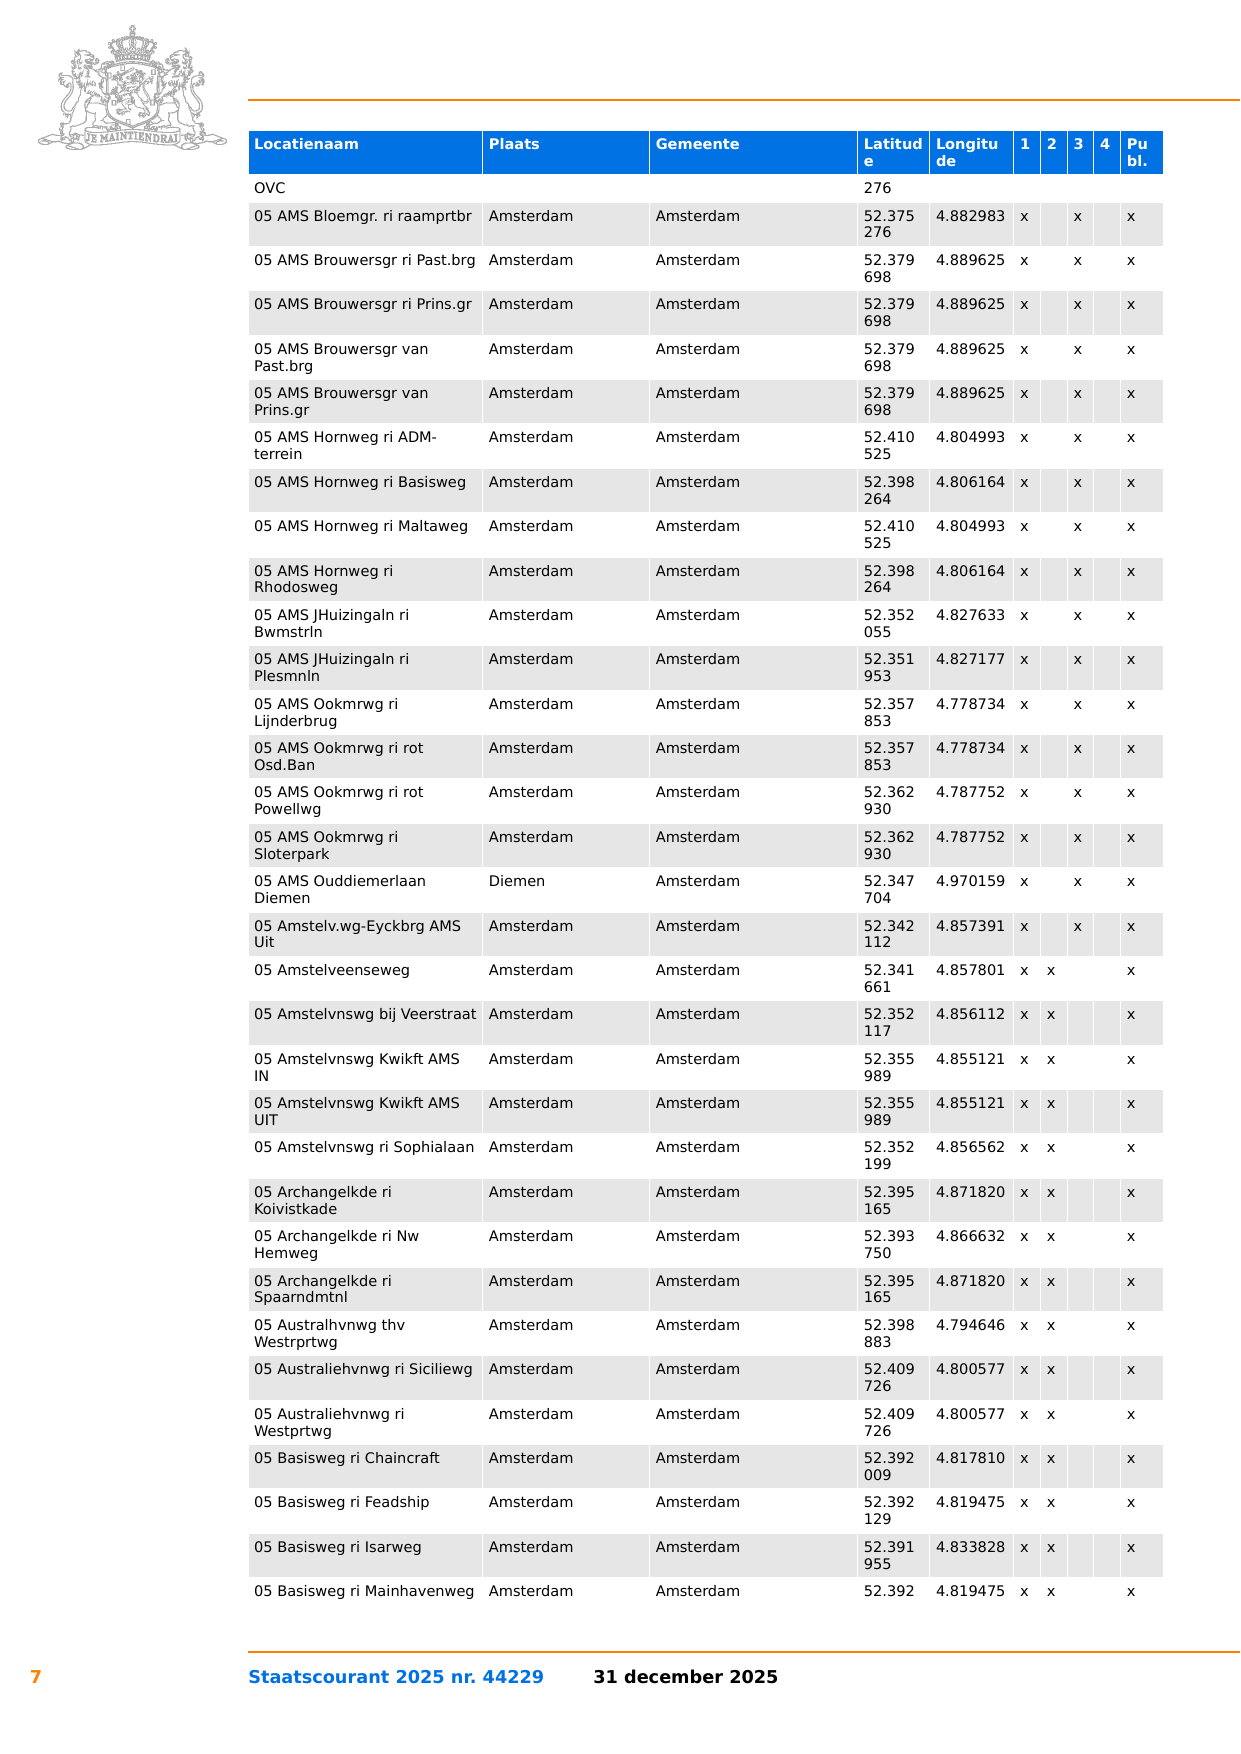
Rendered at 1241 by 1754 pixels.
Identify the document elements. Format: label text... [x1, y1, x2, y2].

table_cell x [1014, 913, 1040, 956]
table_cell Amsterdam [483, 380, 649, 423]
table_cell x [1121, 1445, 1163, 1488]
table_cell [1041, 602, 1067, 645]
table_cell [1068, 1356, 1093, 1400]
table_cell x [1121, 291, 1163, 335]
table_cell [1068, 1578, 1093, 1605]
table_cell [1094, 957, 1120, 1000]
table_cell 05 AMS Hornweg ri Rhodosweg [249, 558, 482, 601]
table_cell [1094, 1090, 1120, 1133]
table_cell [1041, 913, 1067, 956]
table_cell x [1121, 646, 1163, 690]
table_cell [1041, 336, 1067, 379]
table_cell Amsterdam [650, 425, 857, 468]
table_cell x [1121, 735, 1163, 778]
table_cell Amsterdam [483, 1046, 649, 1089]
table_cell Amsterdam [650, 691, 857, 734]
table_cell 4.778734 [930, 691, 1013, 734]
table_cell x [1068, 247, 1093, 290]
table_cell x [1121, 1534, 1163, 1577]
table_cell Amsterdam [650, 602, 857, 645]
table_cell x [1014, 957, 1040, 1000]
table_cell x [1068, 780, 1093, 823]
table_cell Amsterdam [483, 1090, 649, 1133]
table_cell x [1014, 1223, 1040, 1267]
table_cell x [1121, 425, 1163, 468]
table_cell x [1041, 1090, 1067, 1133]
table_cell [1094, 1490, 1120, 1533]
table_cell Amsterdam [483, 247, 649, 290]
table_cell [1094, 735, 1120, 778]
table_cell [1094, 1046, 1120, 1089]
table_cell [1094, 1401, 1120, 1444]
table_cell [1014, 175, 1040, 202]
table_cell 05 Amstelveenseweg [249, 957, 482, 1000]
table_cell x [1068, 735, 1093, 778]
table_cell Amsterdam [650, 1356, 857, 1400]
table_cell Amsterdam [650, 1490, 857, 1533]
table_cell x [1068, 380, 1093, 423]
table_cell 05 Australiehvnwg ri Siciliewg [249, 1356, 482, 1400]
table_cell 4.889625 [930, 247, 1013, 290]
table_cell [1041, 646, 1067, 690]
table_cell x [1121, 1312, 1163, 1355]
table_cell Amsterdam [483, 735, 649, 778]
table_cell 05 AMS Brouwersgr ri Prins.gr [249, 291, 482, 335]
table_cell x [1121, 1401, 1163, 1444]
table_cell 52.357853 [858, 691, 929, 734]
table_cell [1068, 1223, 1093, 1267]
table_cell x [1121, 602, 1163, 645]
table_cell 4.787752 [930, 780, 1013, 823]
table_cell 52.375276 [858, 203, 929, 246]
table_cell 05 Basisweg ri Chaincraft [249, 1445, 482, 1488]
table_header 3 [1068, 131, 1093, 174]
table_cell [1094, 425, 1120, 468]
table_cell [1094, 513, 1120, 557]
table_cell 4.871820 [930, 1268, 1013, 1311]
table_cell x [1121, 513, 1163, 557]
table_cell [1094, 203, 1120, 246]
table_cell 05 AMS Ookmrwg ri rot Powellwg [249, 780, 482, 823]
table_cell x [1014, 247, 1040, 290]
table_cell [1094, 691, 1120, 734]
table_cell Amsterdam [650, 1534, 857, 1577]
table_cell 05 Basisweg ri Mainhavenweg [249, 1578, 482, 1605]
table_cell Amsterdam [650, 1268, 857, 1311]
table_cell [1068, 1179, 1093, 1222]
table_cell x [1014, 1578, 1040, 1605]
table_cell [1041, 735, 1067, 778]
table_cell 05 Australiehvnwg ri Westprtwg [249, 1401, 482, 1444]
table_cell x [1014, 1401, 1040, 1444]
table_cell Amsterdam [650, 824, 857, 867]
table_cell 52.379698 [858, 380, 929, 423]
table_cell [1041, 425, 1067, 468]
table_cell x [1041, 1356, 1067, 1400]
table_cell 4.855121 [930, 1046, 1013, 1089]
table_cell Amsterdam [650, 868, 857, 912]
table_cell x [1014, 868, 1040, 912]
table_cell [1094, 602, 1120, 645]
table_cell 4.819475 [930, 1490, 1013, 1533]
table_cell x [1041, 1001, 1067, 1045]
table_cell [1041, 247, 1067, 290]
table_cell [1041, 691, 1067, 734]
table_cell x [1121, 1001, 1163, 1045]
table_cell Amsterdam [650, 646, 857, 690]
table_cell 52.379698 [858, 247, 929, 290]
table_cell Amsterdam [483, 1268, 649, 1311]
table_cell Amsterdam [483, 336, 649, 379]
table_cell 05 Amstelv.wg-Eyckbrg AMS Uit [249, 913, 482, 956]
table_cell 05 AMS Hornweg ri Basisweg [249, 469, 482, 512]
table_cell x [1121, 380, 1163, 423]
table_cell Amsterdam [483, 513, 649, 557]
table_cell 4.855121 [930, 1090, 1013, 1133]
table_cell 05 Amstelvnswg ri Sophialaan [249, 1135, 482, 1178]
table_cell x [1014, 824, 1040, 867]
table_cell [1121, 175, 1163, 202]
table_cell x [1041, 1046, 1067, 1089]
table_cell [1094, 1356, 1120, 1400]
table_cell 4.806164 [930, 469, 1013, 512]
table_cell [1041, 780, 1067, 823]
table_cell [1041, 469, 1067, 512]
table_cell x [1121, 824, 1163, 867]
table_cell [1094, 824, 1120, 867]
table_cell Amsterdam [650, 1046, 857, 1089]
table_cell Amsterdam [650, 380, 857, 423]
table_cell Amsterdam [650, 1135, 857, 1178]
table_cell x [1014, 1534, 1040, 1577]
table_cell [1041, 203, 1067, 246]
table_cell 05 Archangelkde ri Nw Hemweg [249, 1223, 482, 1267]
table_cell [1094, 175, 1120, 202]
table_cell 4.794646 [930, 1312, 1013, 1355]
table_cell x [1014, 1490, 1040, 1533]
table_cell 4.866632 [930, 1223, 1013, 1267]
table_cell x [1041, 1578, 1067, 1605]
table_cell [1041, 513, 1067, 557]
table_cell 05 AMS Ouddiemerlaan Diemen [249, 868, 482, 912]
table_cell Amsterdam [483, 1490, 649, 1533]
table_cell x [1121, 868, 1163, 912]
table_cell 05 Amstelvnswg Kwikft AMS IN [249, 1046, 482, 1089]
table_cell 52.392129 [858, 1490, 929, 1533]
table_cell 52.392 [858, 1578, 929, 1605]
table_cell 4.817810 [930, 1445, 1013, 1488]
table_cell 4.833828 [930, 1534, 1013, 1577]
table_cell 52.357853 [858, 735, 929, 778]
table_cell 4.882983 [930, 203, 1013, 246]
table_cell [1094, 558, 1120, 601]
table_cell Amsterdam [483, 957, 649, 1000]
table_cell x [1014, 336, 1040, 379]
table_cell 05 AMS Bloemgr. ri raamprtbr [249, 203, 482, 246]
table_cell 52.398883 [858, 1312, 929, 1355]
table_cell Diemen [483, 868, 649, 912]
table_cell Amsterdam [483, 1445, 649, 1488]
table_cell Amsterdam [650, 1578, 857, 1605]
table_cell 4.804993 [930, 425, 1013, 468]
table_cell Amsterdam [483, 1534, 649, 1577]
table_cell 52.351953 [858, 646, 929, 690]
table_cell [1094, 1135, 1120, 1178]
table_cell [1094, 780, 1120, 823]
table_cell Amsterdam [650, 1445, 857, 1488]
table_cell 52.355989 [858, 1046, 929, 1089]
table_cell x [1014, 291, 1040, 335]
table_cell 52.409726 [858, 1356, 929, 1400]
table_cell 4.856562 [930, 1135, 1013, 1178]
table_cell 52.409726 [858, 1401, 929, 1444]
table_cell [1041, 558, 1067, 601]
table_cell 52.352055 [858, 602, 929, 645]
table_cell x [1068, 291, 1093, 335]
table_cell [650, 175, 857, 202]
table_cell x [1068, 469, 1093, 512]
table_cell x [1014, 1312, 1040, 1355]
table_cell 05 AMS JHuizingaln ri Bwmstrln [249, 602, 482, 645]
table_cell Amsterdam [650, 780, 857, 823]
table_cell 52.393750 [858, 1223, 929, 1267]
table_cell x [1014, 1268, 1040, 1311]
table_cell Amsterdam [650, 1223, 857, 1267]
table_cell [1068, 957, 1093, 1000]
table_cell x [1041, 1179, 1067, 1222]
table_cell [1094, 380, 1120, 423]
table_cell x [1014, 1179, 1040, 1222]
table_cell 05 Basisweg ri Isarweg [249, 1534, 482, 1577]
table_cell x [1121, 780, 1163, 823]
table_header Publ. [1121, 131, 1163, 174]
table_cell Amsterdam [650, 1090, 857, 1133]
table_cell 52.410525 [858, 425, 929, 468]
table_cell [1068, 1001, 1093, 1045]
table_cell 52.347704 [858, 868, 929, 912]
table_cell 4.856112 [930, 1001, 1013, 1045]
table_cell [1068, 1090, 1093, 1133]
table_cell 4.804993 [930, 513, 1013, 557]
table_cell Amsterdam [483, 1312, 649, 1355]
table_cell Amsterdam [650, 291, 857, 335]
picture [38, 25, 227, 150]
table_cell x [1014, 1001, 1040, 1045]
table_cell x [1014, 691, 1040, 734]
table_cell x [1014, 602, 1040, 645]
table_cell x [1014, 558, 1040, 601]
table_cell 52.398264 [858, 558, 929, 601]
table_cell 52.362930 [858, 824, 929, 867]
table_cell Amsterdam [483, 1001, 649, 1045]
table_cell 05 AMS Hornweg ri ADM-terrein [249, 425, 482, 468]
table_cell 05 Basisweg ri Feadship [249, 1490, 482, 1533]
table_cell Amsterdam [483, 1401, 649, 1444]
table_cell [1094, 868, 1120, 912]
table_cell Amsterdam [650, 336, 857, 379]
table_cell 276 [858, 175, 929, 202]
table_cell x [1068, 513, 1093, 557]
table_cell x [1014, 1090, 1040, 1133]
table_cell Amsterdam [483, 913, 649, 956]
table_cell 05 AMS Brouwersgr van Past.brg [249, 336, 482, 379]
table_cell Amsterdam [650, 247, 857, 290]
table_cell 52.352199 [858, 1135, 929, 1178]
table_cell x [1041, 1534, 1067, 1577]
table_cell x [1041, 1401, 1067, 1444]
table_cell 52.398264 [858, 469, 929, 512]
table_cell Amsterdam [650, 957, 857, 1000]
table_cell 05 Australhvnwg thv Westrprtwg [249, 1312, 482, 1355]
table_cell x [1014, 1046, 1040, 1089]
table_header Longitude [930, 131, 1013, 174]
table_cell OVC [249, 175, 482, 202]
table_cell Amsterdam [650, 913, 857, 956]
table_cell [1094, 291, 1120, 335]
table_cell 4.800577 [930, 1401, 1013, 1444]
table_cell 4.857391 [930, 913, 1013, 956]
table_cell [1068, 1534, 1093, 1577]
table_cell 05 AMS Ookmrwg ri rot Osd.Ban [249, 735, 482, 778]
table_cell x [1068, 336, 1093, 379]
table_cell Amsterdam [483, 425, 649, 468]
table_cell Amsterdam [483, 558, 649, 601]
table_cell x [1121, 1090, 1163, 1133]
table_cell 05 Amstelvnswg bij Veerstraat [249, 1001, 482, 1045]
table_cell 05 Archangelkde ri Koivistkade [249, 1179, 482, 1222]
table_cell [1094, 1578, 1120, 1605]
table_cell x [1121, 691, 1163, 734]
table_cell Amsterdam [483, 691, 649, 734]
table_cell Amsterdam [483, 780, 649, 823]
table_cell x [1121, 1046, 1163, 1089]
table_cell [1068, 1312, 1093, 1355]
table_header Latitude [858, 131, 929, 174]
table_cell 4.787752 [930, 824, 1013, 867]
table_cell 4.871820 [930, 1179, 1013, 1222]
table_cell x [1014, 380, 1040, 423]
table_cell [1068, 1268, 1093, 1311]
table_cell [1041, 868, 1067, 912]
table_cell [1068, 1490, 1093, 1533]
table_cell x [1121, 1578, 1163, 1605]
table_cell x [1121, 1490, 1163, 1533]
table_cell Amsterdam [650, 1179, 857, 1222]
table_cell [1094, 1179, 1120, 1222]
table_cell x [1068, 425, 1093, 468]
table_cell Amsterdam [483, 203, 649, 246]
table_cell [930, 175, 1013, 202]
table_cell x [1014, 1356, 1040, 1400]
table_cell 05 AMS Hornweg ri Maltaweg [249, 513, 482, 557]
table_cell x [1041, 1445, 1067, 1488]
table_cell 52.395165 [858, 1268, 929, 1311]
table_cell x [1014, 203, 1040, 246]
table_cell x [1014, 735, 1040, 778]
table_cell x [1068, 691, 1093, 734]
table_cell 4.857801 [930, 957, 1013, 1000]
table_cell Amsterdam [650, 513, 857, 557]
table_cell [1041, 291, 1067, 335]
table_cell 52.352117 [858, 1001, 929, 1045]
table_cell 52.391955 [858, 1534, 929, 1577]
table_header 2 [1041, 131, 1067, 174]
table_cell x [1121, 247, 1163, 290]
table_cell [483, 175, 649, 202]
table_cell x [1014, 513, 1040, 557]
table_cell x [1068, 602, 1093, 645]
table_cell x [1014, 425, 1040, 468]
table_cell 05 Amstelvnswg Kwikft AMS UIT [249, 1090, 482, 1133]
table_cell Amsterdam [483, 646, 649, 690]
table_cell [1094, 1268, 1120, 1311]
table_cell x [1121, 203, 1163, 246]
table_cell 52.362930 [858, 780, 929, 823]
table_cell 52.379698 [858, 291, 929, 335]
table_cell x [1121, 1135, 1163, 1178]
table_cell x [1014, 1135, 1040, 1178]
table_cell Amsterdam [483, 291, 649, 335]
table_cell 52.341661 [858, 957, 929, 1000]
table_header Locatienaam [249, 131, 482, 174]
table_cell 4.889625 [930, 380, 1013, 423]
table_cell x [1041, 1312, 1067, 1355]
table_cell 52.379698 [858, 336, 929, 379]
table_cell Amsterdam [650, 735, 857, 778]
table_cell Amsterdam [483, 1578, 649, 1605]
table_cell x [1121, 558, 1163, 601]
table_cell [1094, 646, 1120, 690]
table_cell [1094, 1534, 1120, 1577]
table_cell Amsterdam [650, 558, 857, 601]
table_cell x [1068, 203, 1093, 246]
table_cell Amsterdam [650, 469, 857, 512]
table_cell 05 AMS Brouwersgr van Prins.gr [249, 380, 482, 423]
table_cell x [1121, 1356, 1163, 1400]
table_cell x [1041, 1490, 1067, 1533]
table_cell [1068, 1046, 1093, 1089]
table_cell x [1121, 913, 1163, 956]
table_cell 4.889625 [930, 291, 1013, 335]
table_cell x [1068, 646, 1093, 690]
table_cell [1094, 1001, 1120, 1045]
table_cell [1094, 1445, 1120, 1488]
table_cell 52.342112 [858, 913, 929, 956]
table_cell [1094, 1312, 1120, 1355]
table_cell 4.806164 [930, 558, 1013, 601]
table_header 4 [1094, 131, 1120, 174]
table_cell 52.410525 [858, 513, 929, 557]
table_cell 52.355989 [858, 1090, 929, 1133]
table_cell x [1014, 469, 1040, 512]
table_cell x [1014, 646, 1040, 690]
table_cell 4.889625 [930, 336, 1013, 379]
table_cell x [1068, 824, 1093, 867]
table_cell Amsterdam [483, 602, 649, 645]
table_cell [1068, 1445, 1093, 1488]
table_cell x [1041, 1268, 1067, 1311]
table_cell Amsterdam [650, 203, 857, 246]
table_cell x [1121, 1179, 1163, 1222]
table_cell x [1041, 1135, 1067, 1178]
table_cell [1068, 175, 1093, 202]
table_header Plaats [483, 131, 649, 174]
table_cell 05 AMS Ookmrwg ri Lijnderbrug [249, 691, 482, 734]
table_cell [1041, 824, 1067, 867]
table_cell Amsterdam [483, 824, 649, 867]
table_cell Amsterdam [483, 1179, 649, 1222]
table_cell 4.970159 [930, 868, 1013, 912]
table_cell Amsterdam [650, 1401, 857, 1444]
table_cell [1094, 469, 1120, 512]
table_cell [1094, 336, 1120, 379]
table_cell 4.819475 [930, 1578, 1013, 1605]
table_cell Amsterdam [483, 1135, 649, 1178]
table_cell x [1068, 913, 1093, 956]
table_cell x [1014, 1445, 1040, 1488]
table_cell 05 AMS Brouwersgr ri Past.brg [249, 247, 482, 290]
table_cell x [1014, 780, 1040, 823]
table_cell [1041, 175, 1067, 202]
table_cell x [1068, 558, 1093, 601]
table_cell x [1041, 957, 1067, 1000]
table_cell Amsterdam [483, 1223, 649, 1267]
table_cell x [1121, 469, 1163, 512]
table_cell 05 Archangelkde ri Spaarndmtnl [249, 1268, 482, 1311]
table_cell [1068, 1135, 1093, 1178]
table_cell x [1121, 1268, 1163, 1311]
table_cell Amsterdam [483, 1356, 649, 1400]
table_cell x [1121, 336, 1163, 379]
table_cell [1094, 913, 1120, 956]
table_cell x [1041, 1223, 1067, 1267]
table_cell 4.778734 [930, 735, 1013, 778]
table_cell 4.800577 [930, 1356, 1013, 1400]
table_cell [1094, 247, 1120, 290]
table_cell 52.392009 [858, 1445, 929, 1488]
table_header Gemeente [650, 131, 857, 174]
table_cell [1068, 1401, 1093, 1444]
table_cell x [1121, 957, 1163, 1000]
table_cell Amsterdam [650, 1001, 857, 1045]
table_cell 05 AMS Ookmrwg ri Sloterpark [249, 824, 482, 867]
table_cell [1094, 1223, 1120, 1267]
table_cell 4.827177 [930, 646, 1013, 690]
table_header 1 [1014, 131, 1040, 174]
table_cell Amsterdam [650, 1312, 857, 1355]
table_cell 05 AMS JHuizingaln ri Plesmnln [249, 646, 482, 690]
table_cell 52.395165 [858, 1179, 929, 1222]
table_cell 4.827633 [930, 602, 1013, 645]
table_cell [1041, 380, 1067, 423]
table_cell Amsterdam [483, 469, 649, 512]
table_cell x [1121, 1223, 1163, 1267]
table_cell x [1068, 868, 1093, 912]
